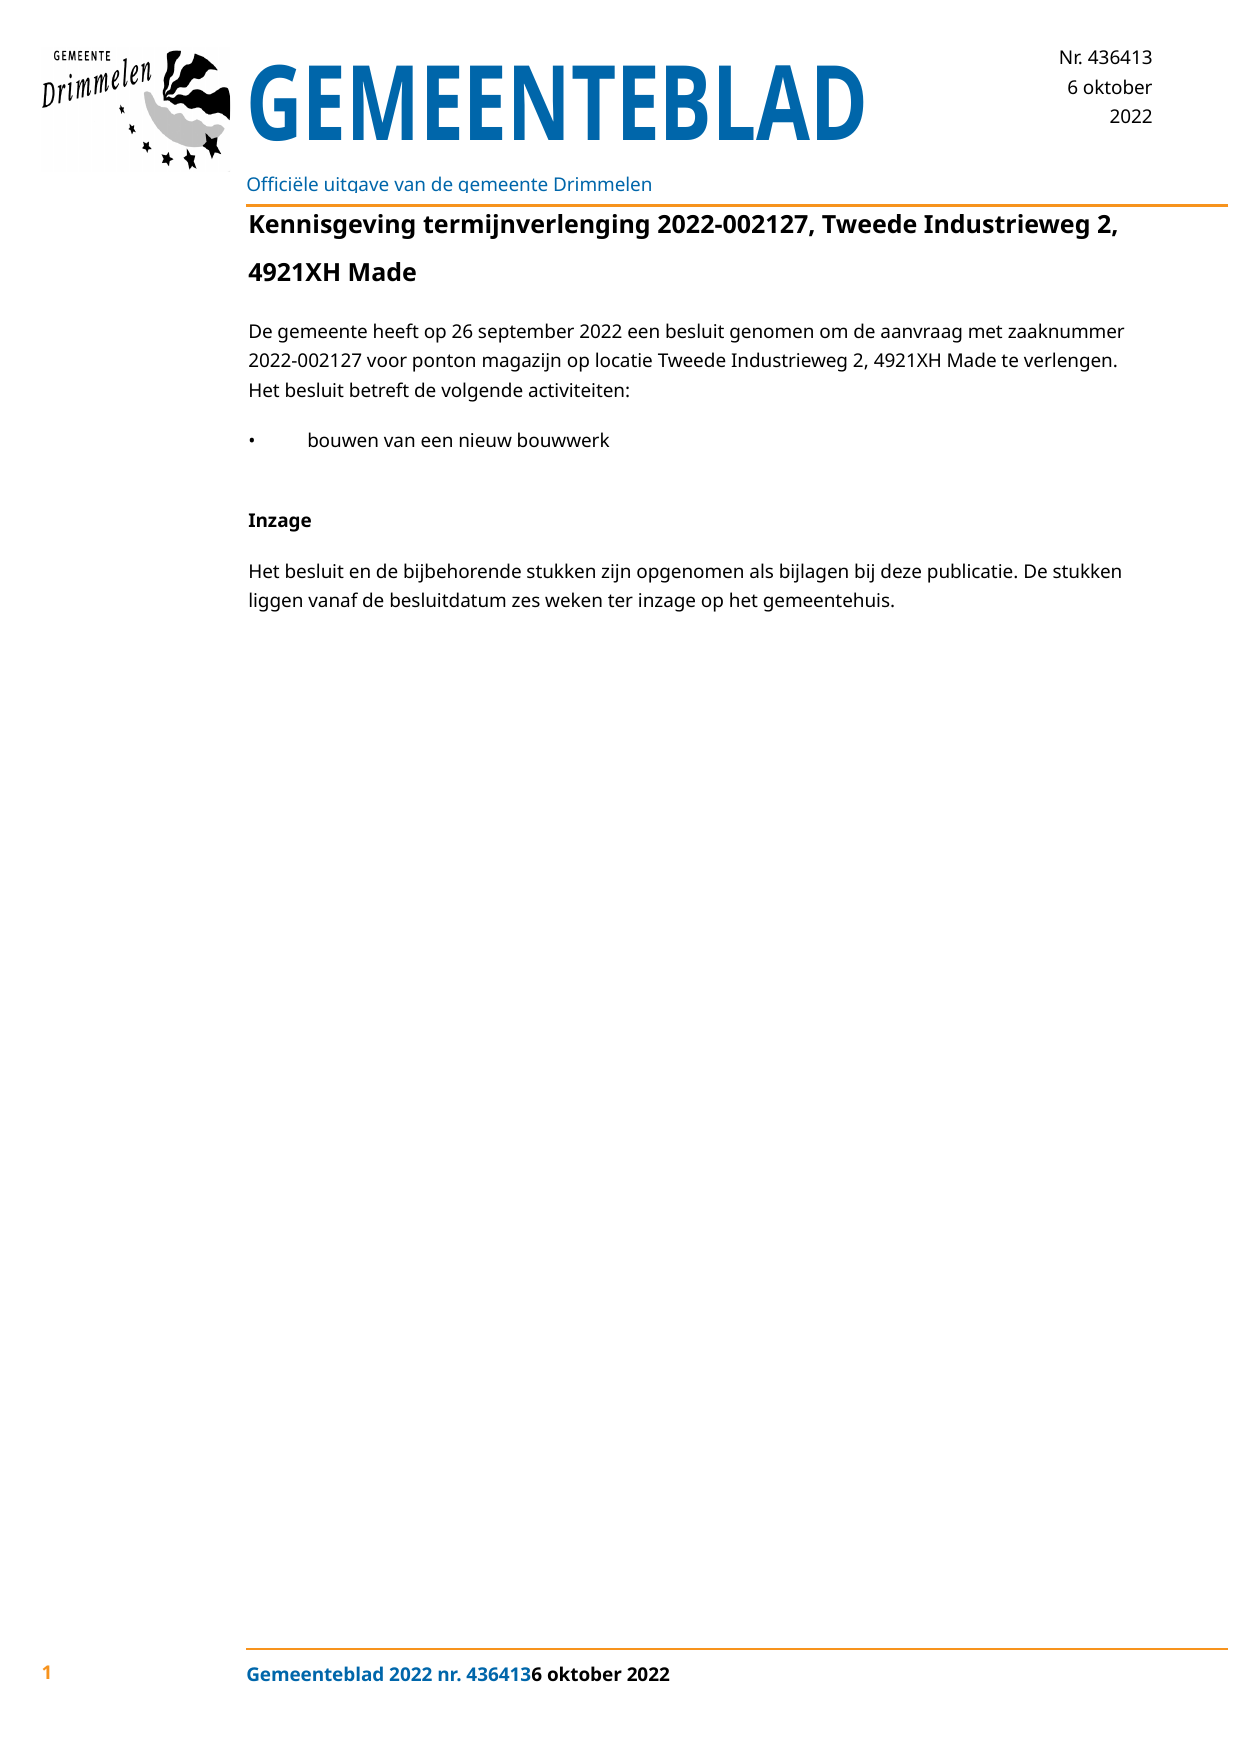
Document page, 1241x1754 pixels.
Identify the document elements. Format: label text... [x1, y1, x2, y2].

list bouwen van een nieuw bouwwerk [248, 427, 1152, 453]
text De gemeente heeft op 26 september 2022 een besluit genomen om de aanvraag met zaaknummer 2022-002127 voor ponton magazijn op locatie Tweede Industrieweg 2, 4921XH Made te verlengen. Het besluit betreft de volgende activiteiten: [248, 318, 1152, 403]
text Inzage [248, 507, 1152, 533]
picture [41, 47, 231, 172]
text Het besluit en de bijbehorende stukken zijn opgenomen als bijlagen bij deze publicatie. De stukken liggen vanaf de besluitdatum zes weken ter inzage op het gemeentehuis. [248, 558, 1152, 613]
text Kennisgeving termijnverlenging 2022-002127, Tweede Industrieweg 2, 4921XH Made [248, 207, 1152, 288]
